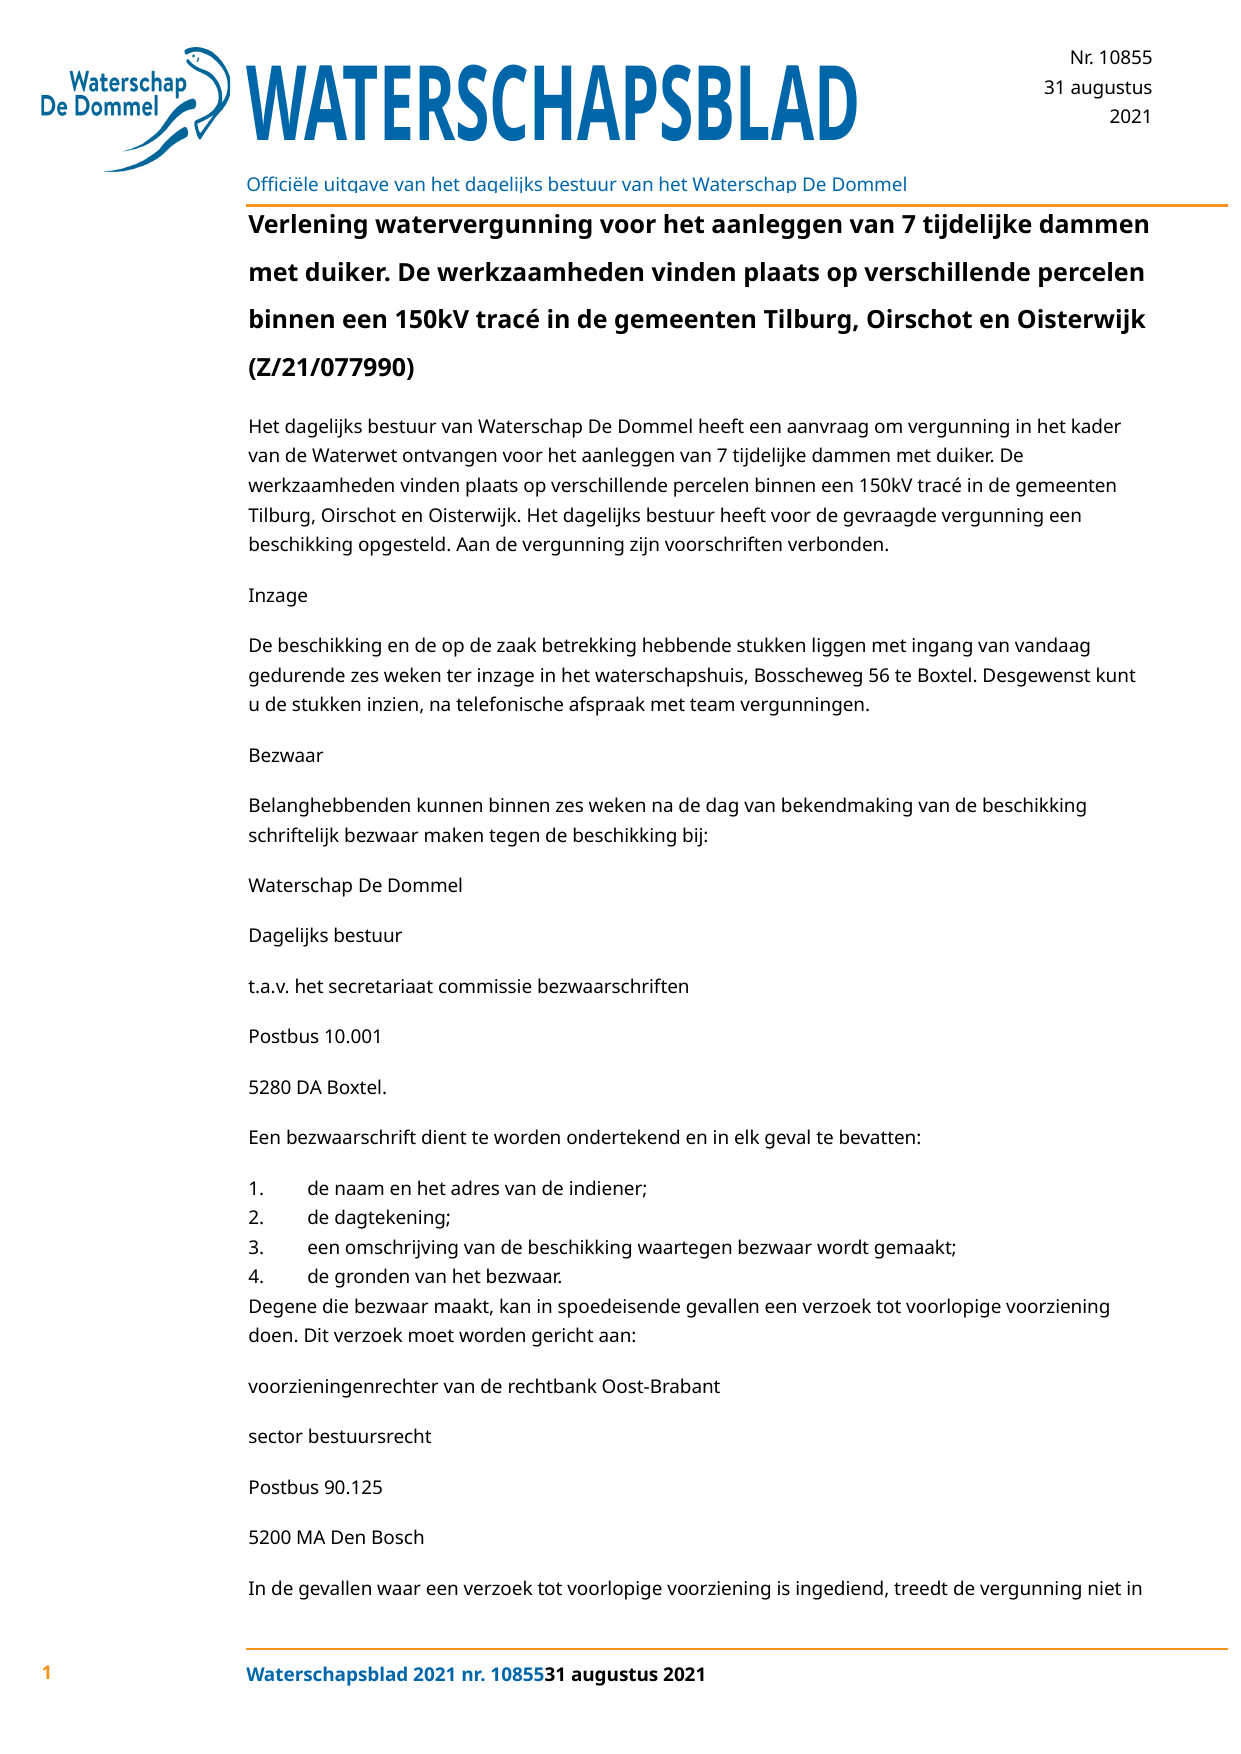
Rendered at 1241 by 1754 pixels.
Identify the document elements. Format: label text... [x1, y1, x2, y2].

text Bezwaar [248, 742, 1152, 768]
text Het dagelijks bestuur van Waterschap De Dommel heeft een aanvraag om vergunning in het kader van de Waterwet ontvangen voor het aanleggen van 7 tijdelijke dammen met duiker. De werkzaamheden vinden plaats op verschillende percelen binnen een 150kV tracé in de gemeenten Tilburg, Oirschot en Oisterwijk. Het dagelijks bestuur heeft voor de gevraagde vergunning een beschikking opgesteld. Aan de vergunning zijn voorschriften verbonden. [248, 413, 1152, 557]
list een omschrijving van de beschikking waartegen bezwaar wordt gemaakt; [248, 1234, 1152, 1260]
text Verlening watervergunning voor het aanleggen van 7 tijdelijke dammen met duiker. De werkzaamheden vinden plaats op verschillende percelen binnen een 150kV tracé in de gemeenten Tilburg, Oirschot en Oisterwijk (Z/21/077990) [248, 207, 1152, 384]
text In de gevallen waar een verzoek tot voorlopige voorziening is ingediend, treedt de vergunning niet in [248, 1575, 1152, 1601]
picture [45, 99, 51, 111]
list de dagtekening; [248, 1204, 1152, 1230]
text Belanghebbenden kunnen binnen zes weken na de dag van bekendmaking van de beschikking schriftelijk bezwaar maken tegen de beschikking bij: [248, 792, 1152, 848]
picture [198, 118, 210, 131]
text Degene die bezwaar maakt, kan in spoedeisende gevallen een verzoek tot voorlopige voorziening doen. Dit verzoek moet worden gericht aan: [248, 1293, 1152, 1348]
list de naam en het adres van de indiener; [248, 1175, 1152, 1201]
text Waterschap De Dommel [248, 872, 1152, 898]
picture [41, 47, 231, 172]
text Een bezwaarschrift dient te worden ondertekend en in elk geval te bevatten: [248, 1124, 1152, 1150]
text t.a.v. het secretariaat commissie bezwaarschriften [248, 973, 1152, 999]
picture [204, 47, 231, 76]
text Dagelijks bestuur [248, 923, 1152, 948]
text 5280 DA Boxtel. [248, 1074, 1152, 1100]
text Postbus 10.001 [248, 1023, 1152, 1049]
text De beschikking en de op de zaak betrekking hebbende stukken liggen met ingang van vandaag gedurende zes weken ter inzage in het waterschapshuis, Bosscheweg 56 te Boxtel. Desgewenst kunt u de stukken inzien, na telefonische afspraak met team vergunningen. [248, 632, 1152, 717]
list de gronden van het bezwaar. [248, 1263, 1152, 1289]
text Inzage [248, 582, 1152, 608]
text sector bestuursrecht [248, 1423, 1152, 1449]
text Postbus 90.125 [248, 1474, 1152, 1500]
text 5200 MA Den Bosch [248, 1524, 1152, 1550]
text voorzieningenrechter van de rechtbank Oost-Brabant [248, 1373, 1152, 1399]
